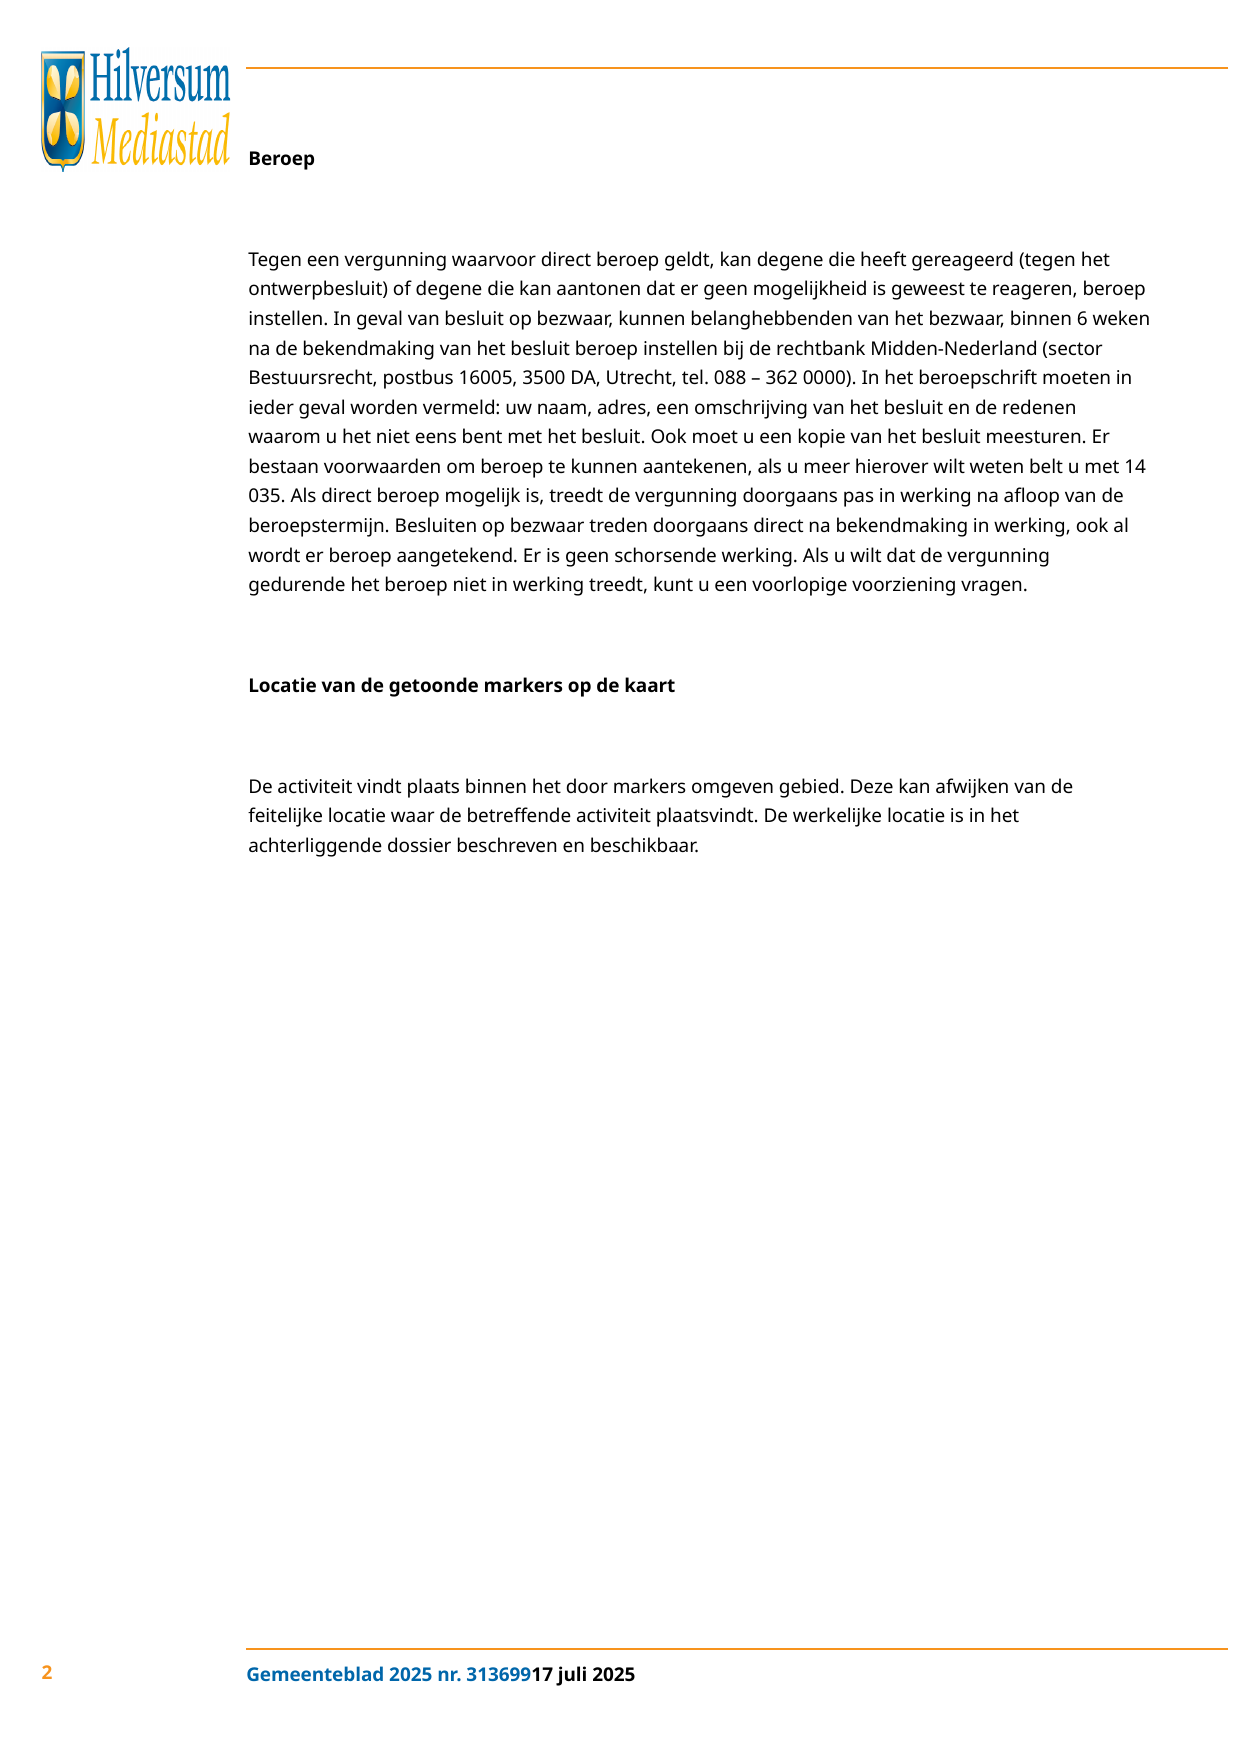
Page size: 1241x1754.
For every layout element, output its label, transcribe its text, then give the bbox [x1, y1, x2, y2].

text Beroep [248, 145, 1152, 171]
text Locatie van de getoonde markers op de kaart [248, 672, 1152, 698]
text Tegen een vergunning waarvoor direct beroep geldt, kan degene die heeft gereageerd (tegen het ontwerpbesluit) of degene die kan aantonen dat er geen mogelijkheid is geweest te reageren, beroep instellen. In geval van besluit op bezwaar, kunnen belanghebbenden van het bezwaar, binnen 6 weken na de bekendmaking van het besluit beroep instellen bij de rechtbank Midden-Nederland (sector Bestuursrecht, postbus 16005, 3500 DA, Utrecht, tel. 088 – 362 0000). In het beroepschrift moeten in ieder geval worden vermeld: uw naam, adres, een omschrijving van het besluit en de redenen waarom u het niet eens bent met het besluit. Ook moet u een kopie van het besluit meesturen. Er bestaan voorwaarden om beroep te kunnen aantekenen, als u meer hierover wilt weten belt u met 14 035. Als direct beroep mogelijk is, treedt de vergunning doorgaans pas in werking na afloop van de beroepstermijn. Besluiten op bezwaar treden doorgaans direct na bekendmaking in werking, ook al wordt er beroep aangetekend. Er is geen schorsende werking. Als u wilt dat de vergunning gedurende het beroep niet in werking treedt, kunt u een voorlopige voorziening vragen. [248, 246, 1152, 597]
text De activiteit vindt plaats binnen het door markers omgeven gebied. Deze kan afwijken van de feitelijke locatie waar de betreffende activiteit plaatsvindt. De werkelijke locatie is in het achterliggende dossier beschreven en beschikbaar. [248, 773, 1152, 858]
picture [41, 47, 231, 172]
